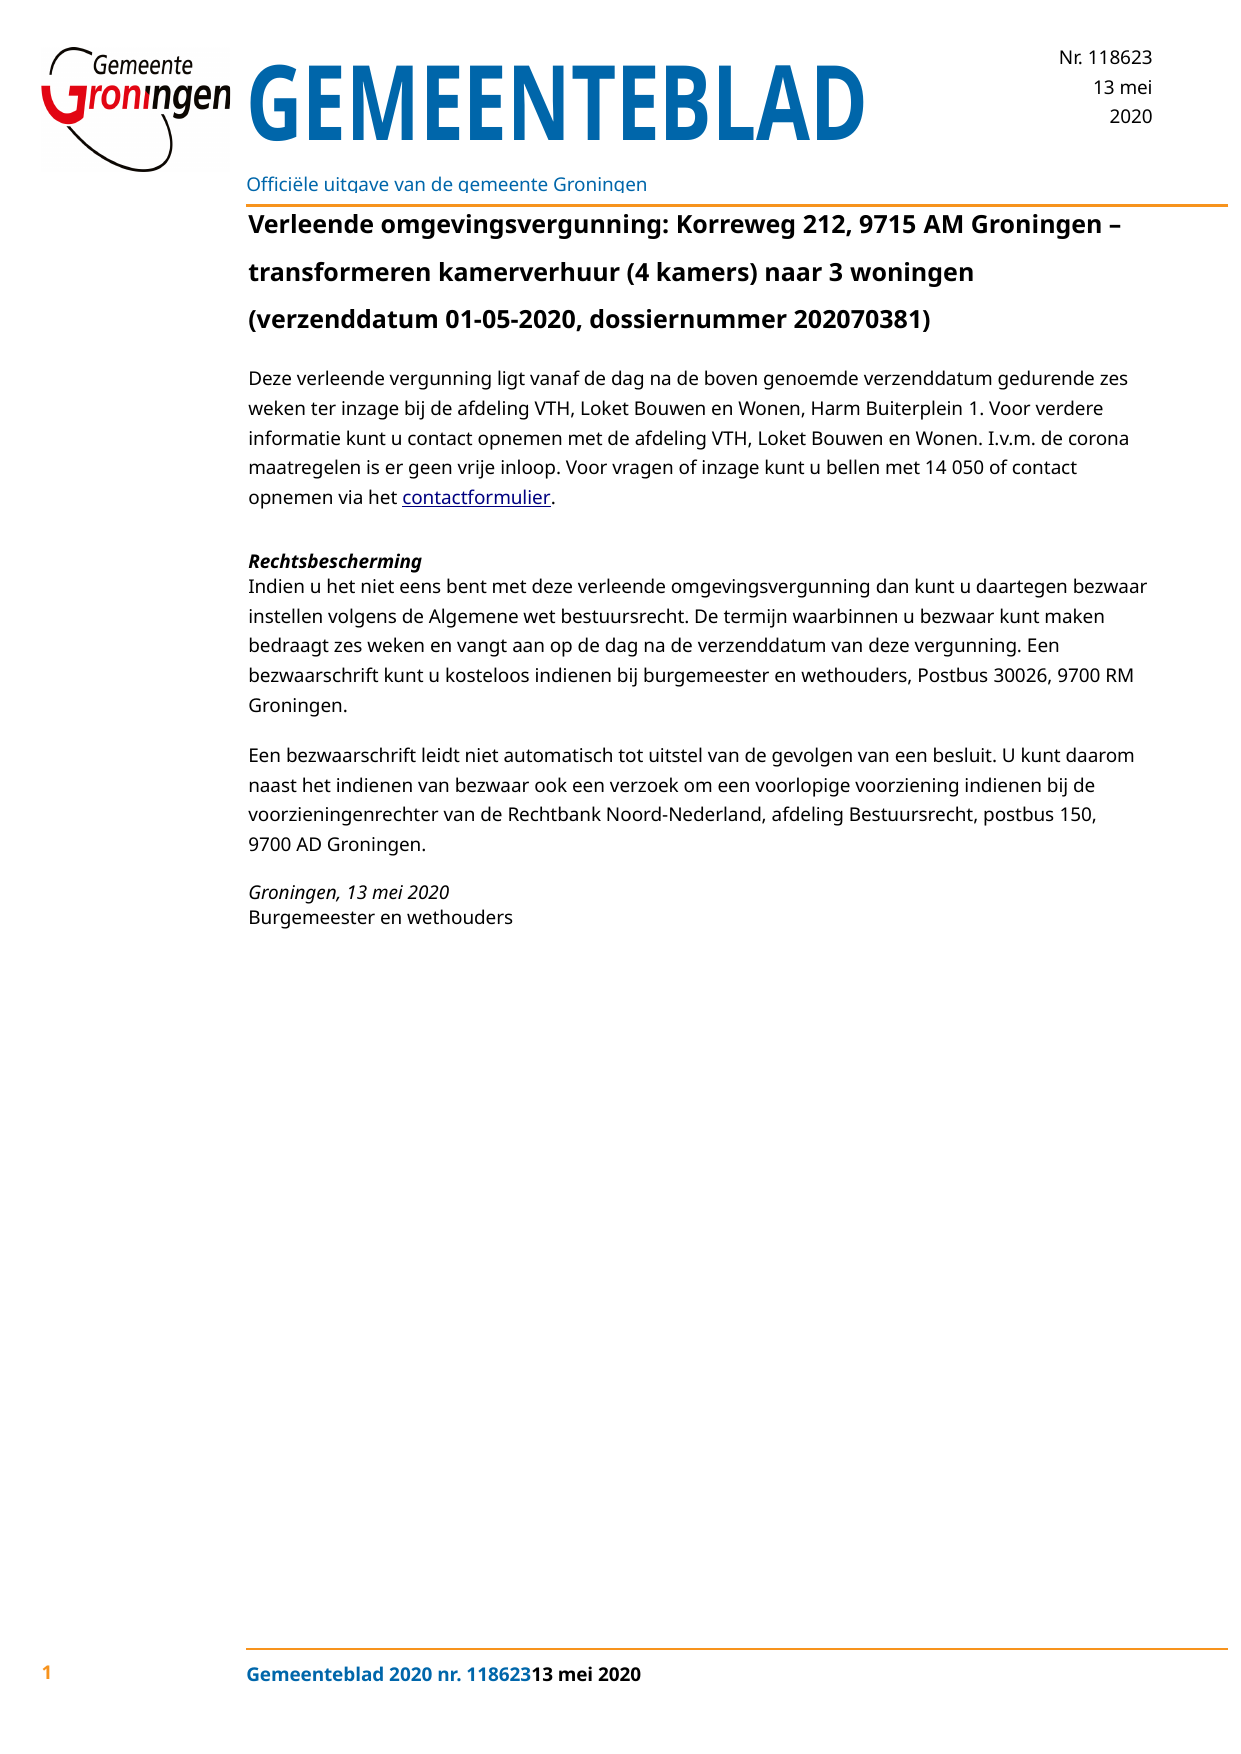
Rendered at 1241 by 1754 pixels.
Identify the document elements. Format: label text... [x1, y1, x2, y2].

text Groningen, 13 mei 2020 [248, 879, 1152, 904]
text Burgemeester en wethouders [248, 904, 1152, 930]
text Een bezwaarschrift leidt niet automatisch tot uitstel van de gevolgen van een besluit. U kunt daarom naast het indienen van bezwaar ook een verzoek om een voorlopige voorziening indienen bij de voorzieningenrechter van de Rechtbank Noord-Nederland, afdeling Bestuursrecht, postbus 150, 9700 AD Groningen. [248, 742, 1152, 857]
text Deze verleende vergunning ligt vanaf de dag na de boven genoemde verzenddatum gedurende zes weken ter inzage bij de afdeling VTH, Loket Bouwen en Wonen, Harm Buiterplein 1. Voor verdere informatie kunt u contact opnemen met de afdeling VTH, Loket Bouwen en Wonen. I.v.m. de corona maatregelen is er geen vrije inloop. Voor vragen of inzage kunt u bellen met 14 050 of contact opnemen via het contactformulier. [248, 366, 1152, 509]
text Indien u het niet eens bent met deze verleende omgevingsvergunning dan kunt u daartegen bezwaar instellen volgens de Algemene wet bestuursrecht. De termijn waarbinnen u bezwaar kunt maken bedraagt zes weken en vangt aan op de dag na de verzenddatum van deze vergunning. Een bezwaarschrift kunt u kosteloos indienen bij burgemeester en wethouders, Postbus 30026, 9700 RM Groningen. [248, 573, 1152, 718]
picture [41, 47, 231, 172]
text Verleende omgevingsvergunning: Korreweg 212, 9715 AM Groningen – transformeren kamerverhuur (4 kamers) naar 3 woningen (verzenddatum 01-05-2020, dossiernummer 202070381) [248, 207, 1152, 336]
text Rechtsbescherming [248, 548, 1152, 573]
